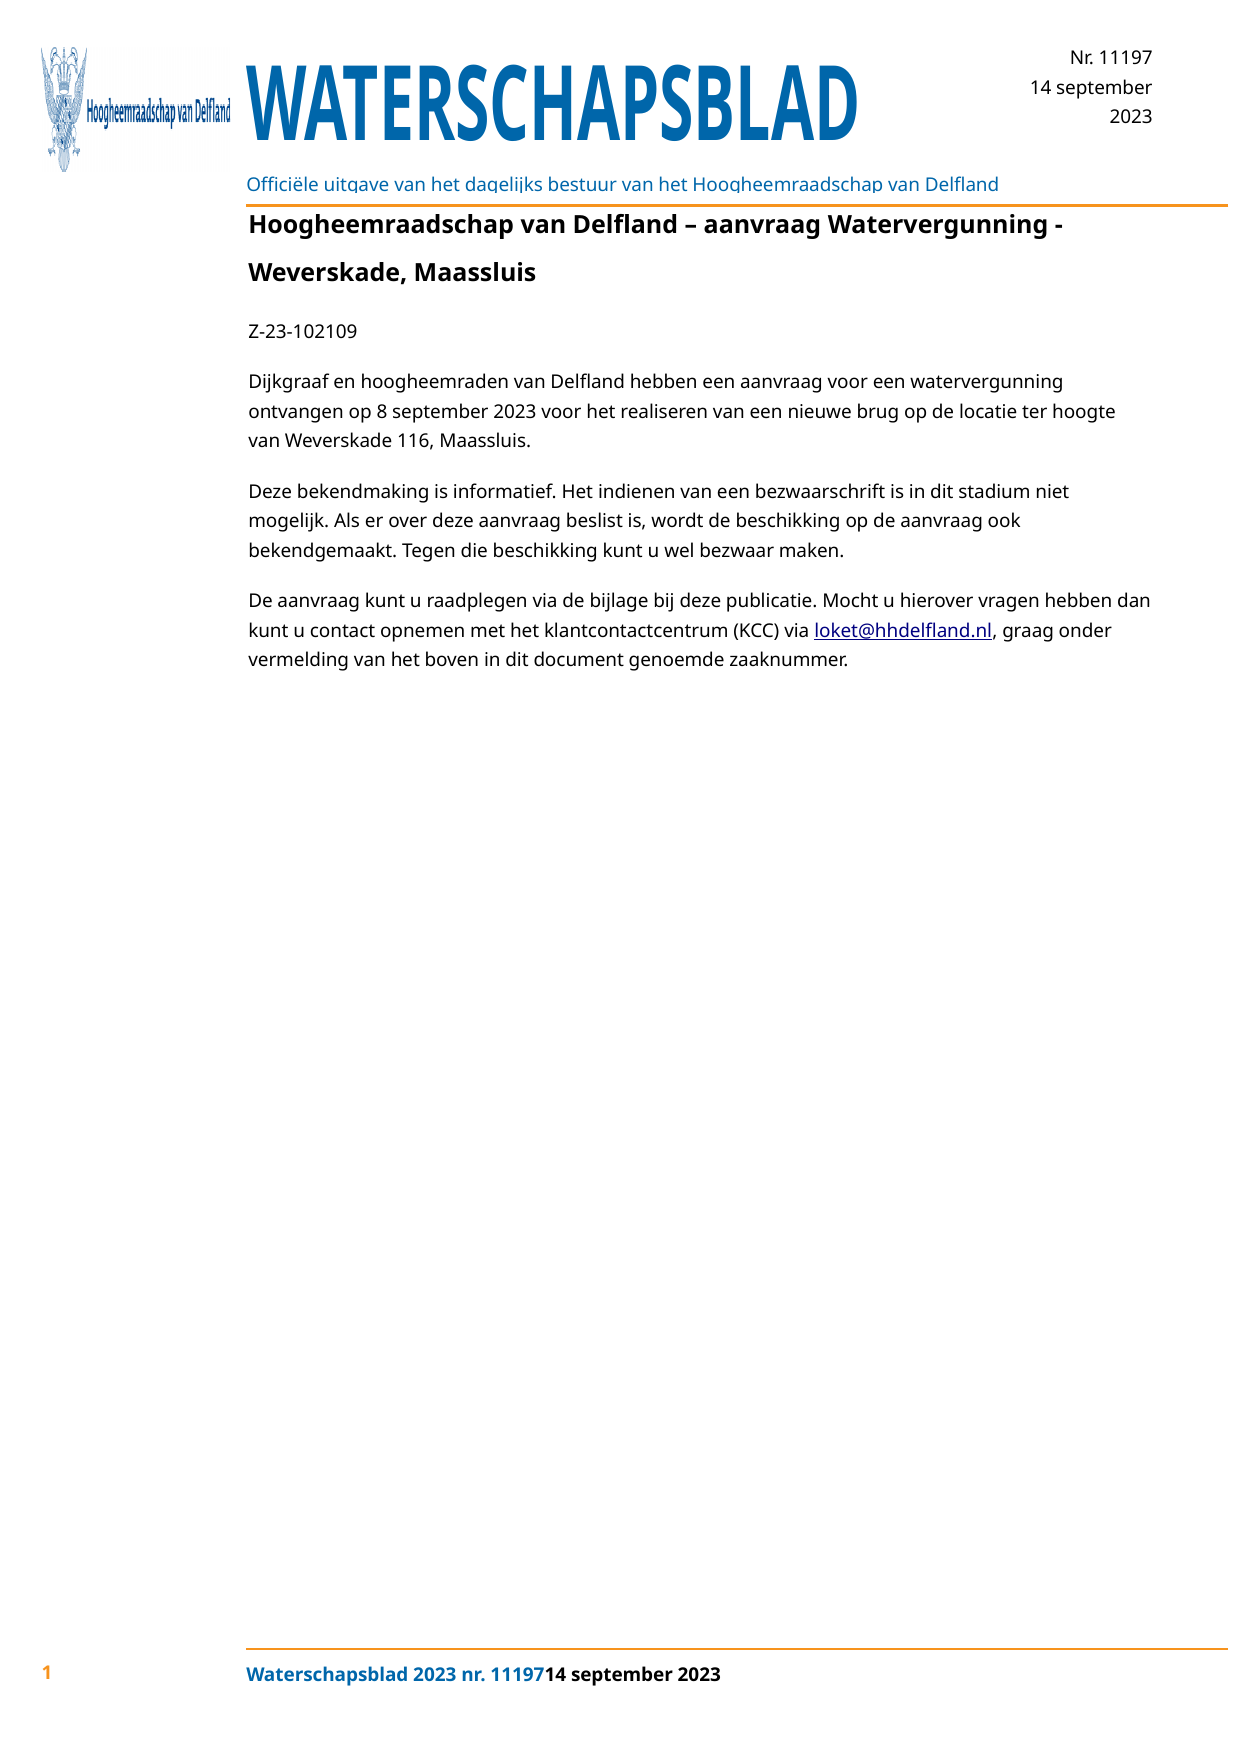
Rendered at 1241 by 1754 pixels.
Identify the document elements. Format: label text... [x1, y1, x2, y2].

picture [41, 47, 231, 172]
text Hoogheemraadschap van Delfland – aanvraag Watervergunning - Weverskade, Maassluis [248, 207, 1152, 288]
text Z-23-102109 [248, 318, 1152, 344]
text Deze bekendmaking is informatief. Het indienen van een bezwaarschrift is in dit stadium niet mogelijk. Als er over deze aanvraag beslist is, wordt de beschikking op de aanvraag ook bekendgemaakt. Tegen die beschikking kunt u wel bezwaar maken. [248, 478, 1152, 563]
text Dijkgraaf en hoogheemraden van Delfland hebben een aanvraag voor een watervergunning ontvangen op 8 september 2023 voor het realiseren van een nieuwe brug op de locatie ter hoogte van Weverskade 116, Maassluis. [248, 368, 1152, 453]
text De aanvraag kunt u raadplegen via de bijlage bij deze publicatie. Mocht u hierover vragen hebben dan kunt u contact opnemen met het klantcontactcentrum (KCC) via loket@hhdelfland.nl, graag onder vermelding van het boven in dit document genoemde zaaknummer. [248, 587, 1152, 672]
